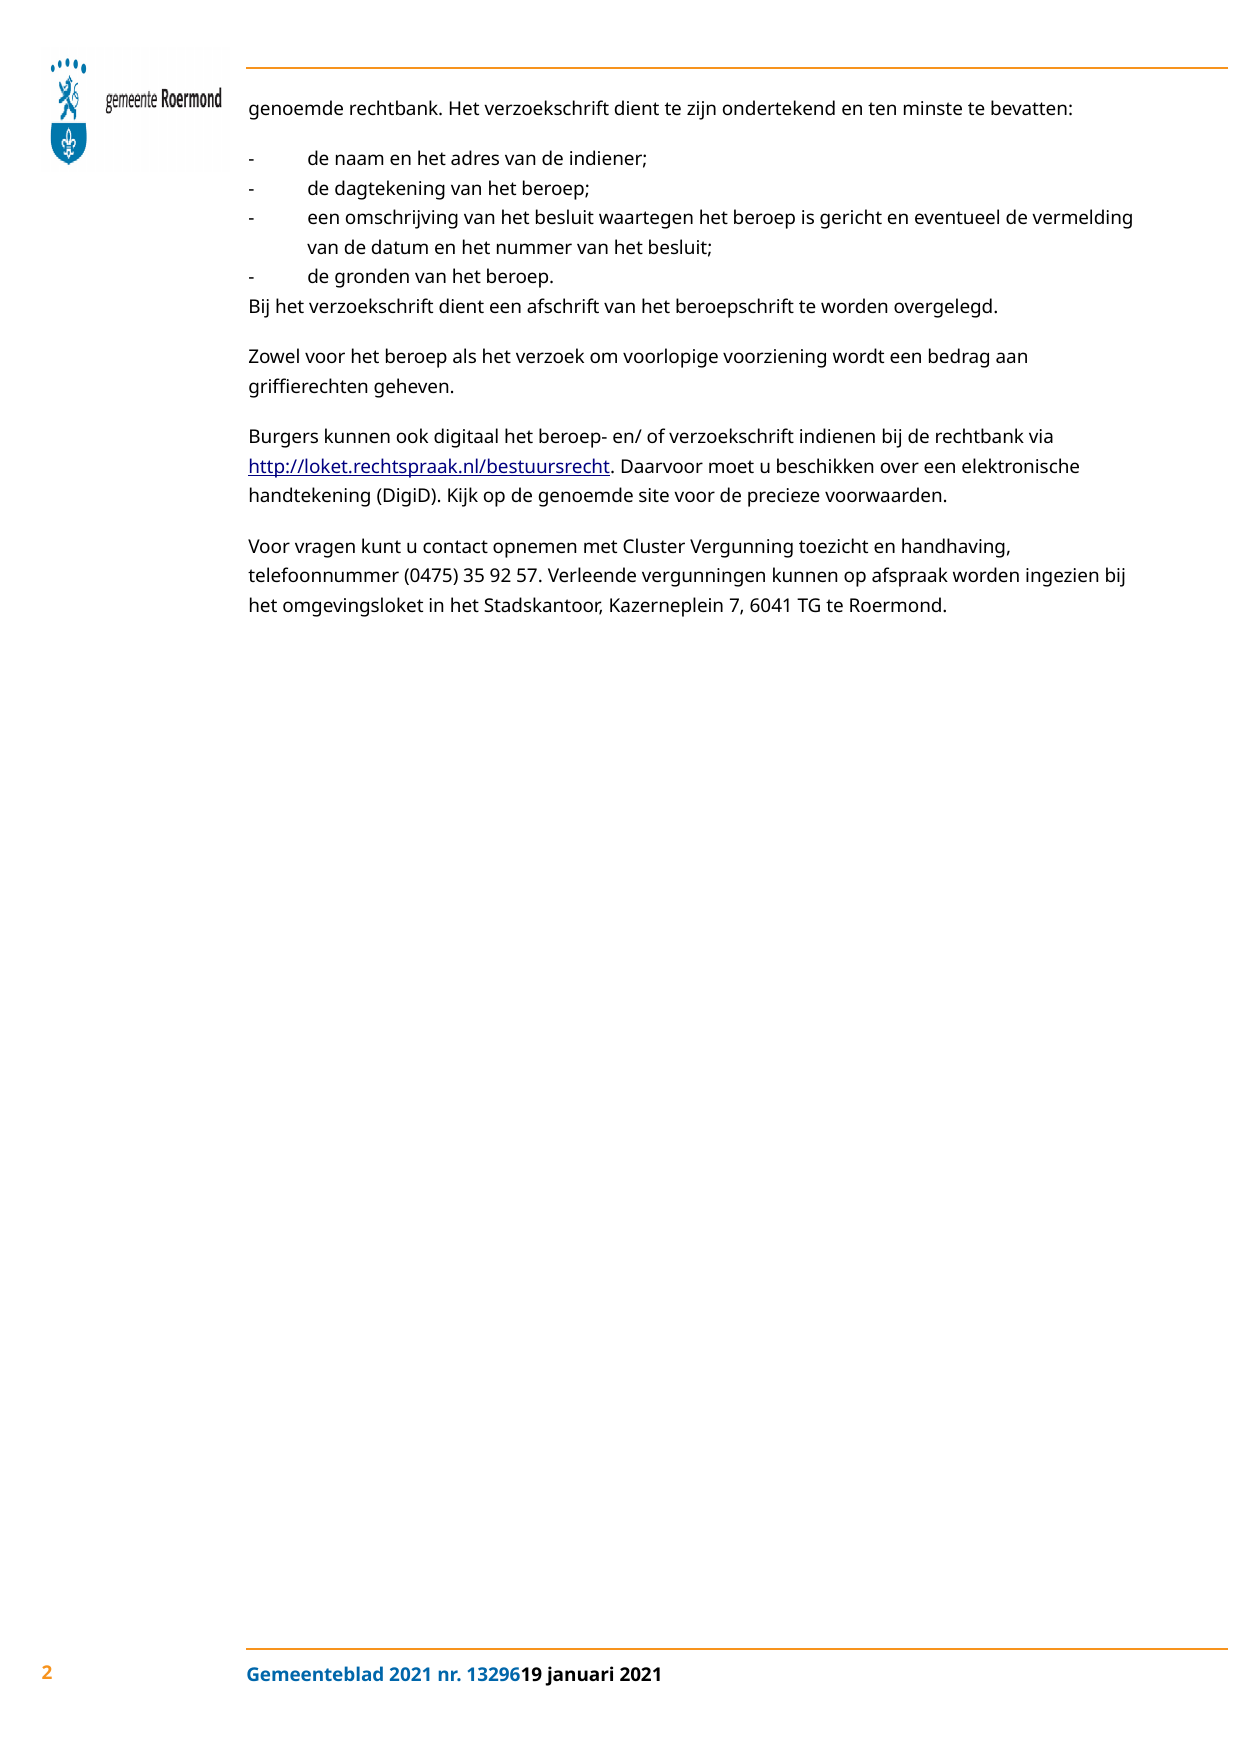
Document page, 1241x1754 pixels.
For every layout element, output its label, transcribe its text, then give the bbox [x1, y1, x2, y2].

list een omschrijving van het besluit waartegen het beroep is gericht en eventueel de vermelding van de datum en het nummer van het besluit; [248, 204, 1152, 260]
list de dagtekening van het beroep; [248, 175, 1152, 201]
text genoemde rechtbank. Het verzoekschrift dient te zijn ondertekend en ten minste te bevatten: [248, 95, 1152, 121]
text Zowel voor het beroep als het verzoek om voorlopige voorziening wordt een bedrag aan griffierechten geheven. [248, 343, 1152, 399]
text Bij het verzoekschrift dient een afschrift van het beroepschrift te worden overgelegd. [248, 293, 1152, 319]
text Voor vragen kunt u contact opnemen met Cluster Vergunning toezicht en handhaving, telefoonnummer (0475) 35 92 57. Verleende vergunningen kunnen op afspraak worden ingezien bij het omgevingsloket in het Stadskantoor, Kazerneplein 7, 6041 TG te Roermond. [248, 533, 1152, 618]
list de naam en het adres van de indiener; [248, 145, 1152, 171]
list de gronden van het beroep. [248, 263, 1152, 289]
text Burgers kunnen ook digitaal het beroep- en/ of verzoekschrift indienen bij de rechtbank via http://loket.rechtspraak.nl/bestuursrecht. Daarvoor moet u beschikken over een elektronische handtekening (DigiD). Kijk op de genoemde site voor de precieze voorwaarden. [248, 423, 1152, 508]
picture [41, 47, 231, 172]
